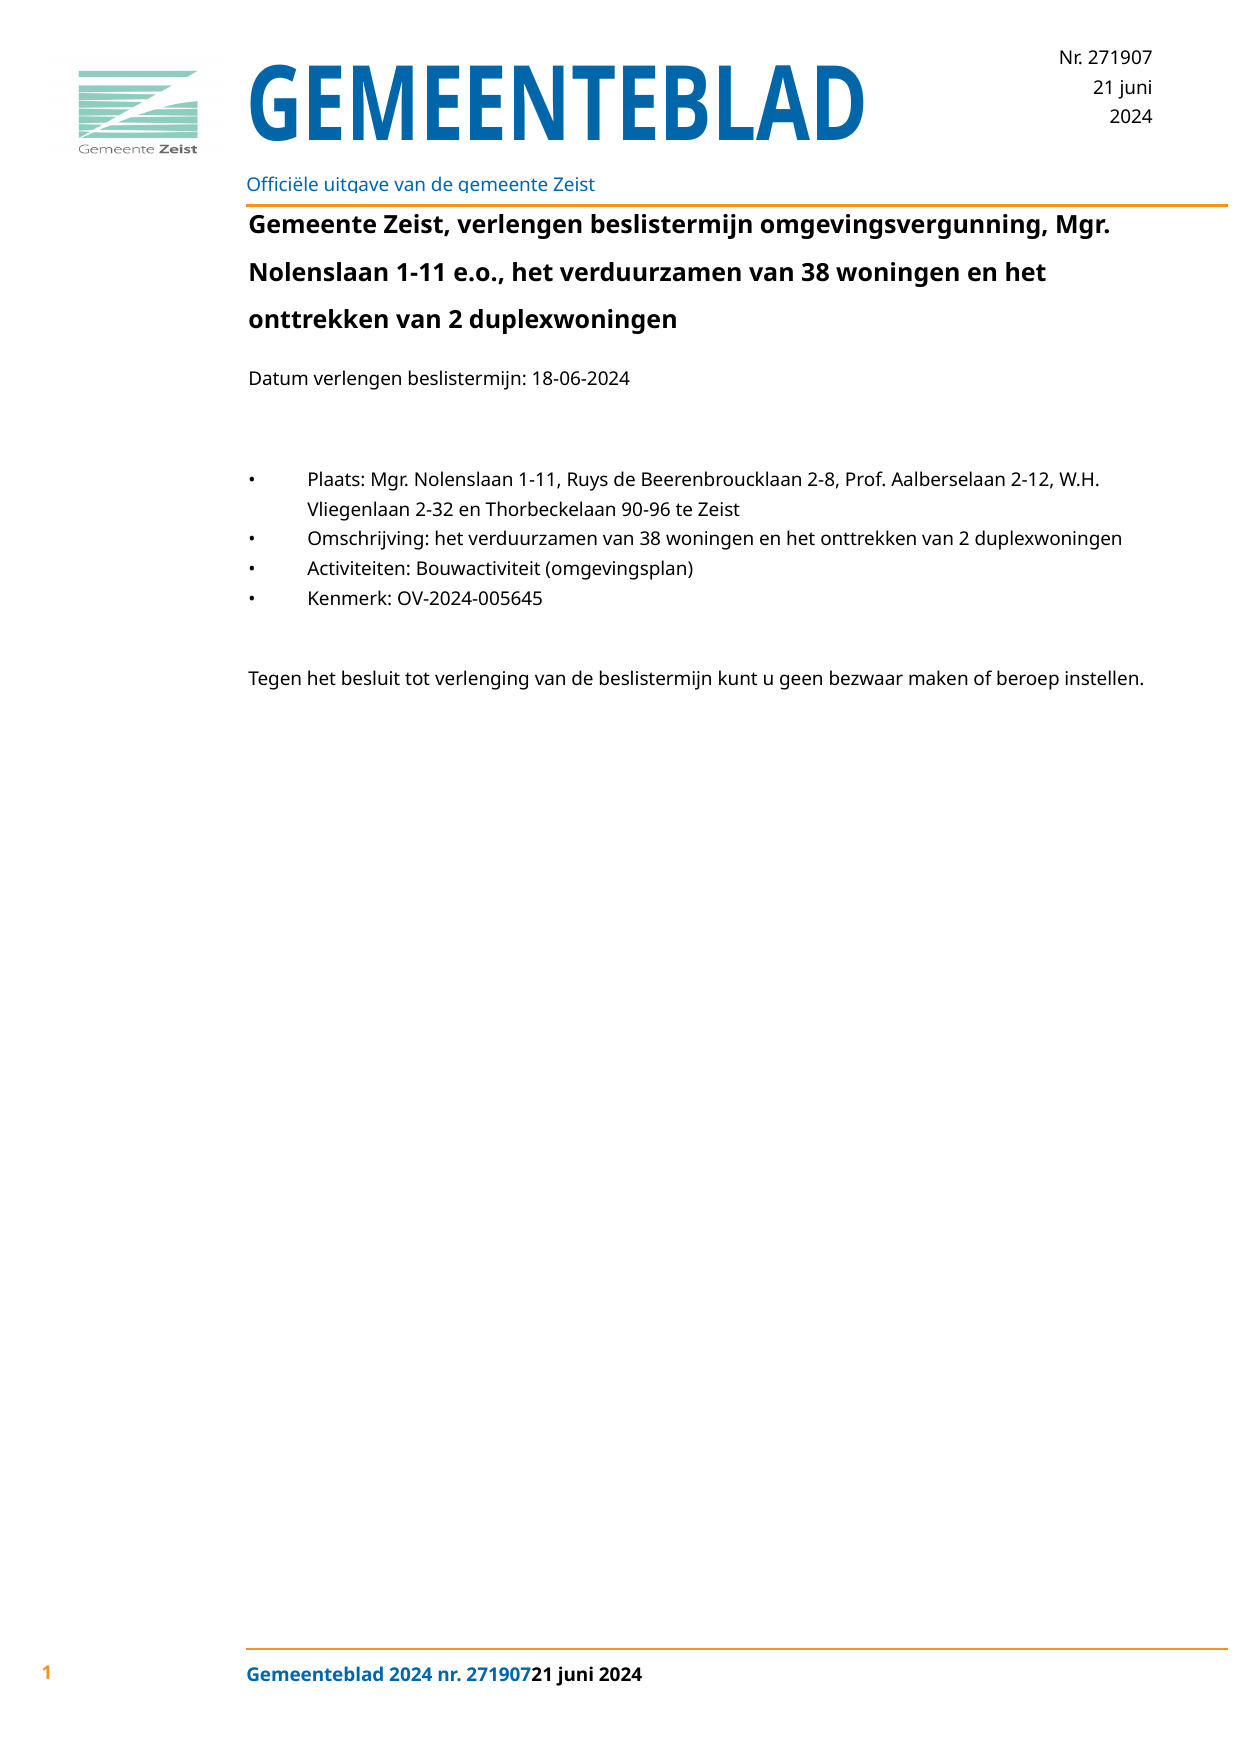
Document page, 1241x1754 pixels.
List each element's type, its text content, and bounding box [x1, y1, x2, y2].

list Plaats: Mgr. Nolenslaan 1-11, Ruys de Beerenbroucklaan 2-8, Prof. Aalberselaan 2-12, W.H. Vliegenlaan 2-32 en Thorbeckelaan 90-96 te Zeist [248, 466, 1152, 522]
text Datum verlengen beslistermijn: 18-06-2024 [248, 366, 1152, 391]
list Kenmerk: OV-2024-005645 [248, 585, 1152, 610]
list Omschrijving: het verduurzamen van 38 woningen en het onttrekken van 2 duplexwoningen [248, 526, 1152, 551]
list Activiteiten: Bouwactiviteit (omgevingsplan) [248, 555, 1152, 581]
picture [41, 47, 231, 172]
text Gemeente Zeist, verlengen beslistermijn omgevingsvergunning, Mgr. Nolenslaan 1-11 e.o., het verduurzamen van 38 woningen en het onttrekken van 2 duplexwoningen [248, 207, 1152, 336]
text Tegen het besluit tot verlenging van de beslistermijn kunt u geen bezwaar maken of beroep instellen. [248, 665, 1152, 690]
